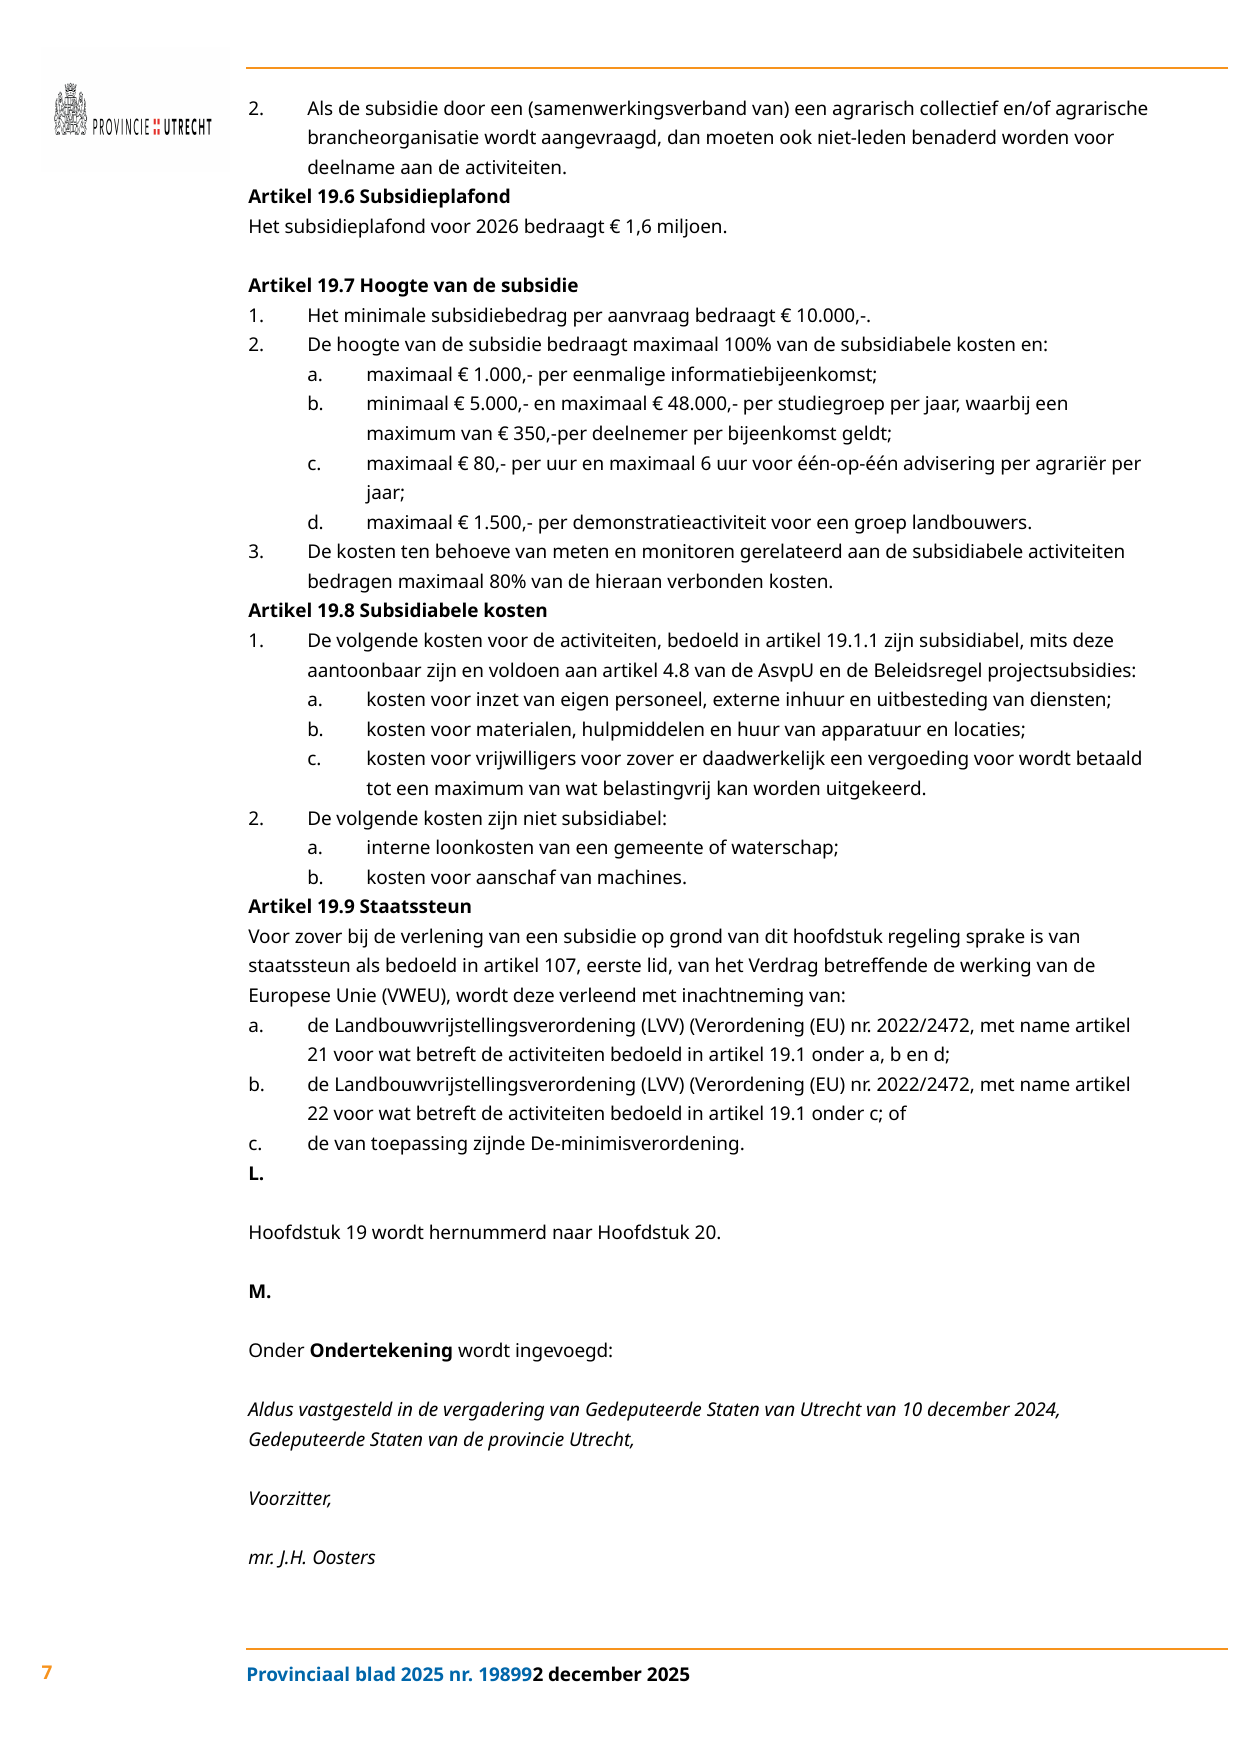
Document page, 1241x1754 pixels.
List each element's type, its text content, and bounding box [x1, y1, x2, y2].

list de Landbouwvrijstellingsverordening (LVV) (Verordening (EU) nr. 2022/2472, met name artikel 21 voor wat betreft de activiteiten bedoeld in artikel 19.1 onder a, b en d; [248, 1012, 1152, 1067]
text mr. J.H. Oosters [248, 1544, 1152, 1570]
list De hoogte van de subsidie bedraagt maximaal 100% van de subsidiabele kosten en: [248, 331, 1152, 357]
list kosten voor inzet van eigen personeel, externe inhuur en uitbesteding van diensten; [307, 686, 1152, 712]
list Als de subsidie door een (samenwerkingsverband van) een agrarisch collectief en/of agrarische brancheorganisatie wordt aangevraagd, dan moeten ook niet-leden benaderd worden voor deelname aan de activiteiten. [248, 95, 1152, 180]
picture [41, 47, 231, 172]
text Onder Ondertekening wordt ingevoegd: [248, 1337, 1152, 1363]
list interne loonkosten van een gemeente of waterschap; [307, 834, 1152, 860]
list maximaal € 1.000,- per eenmalige informatiebijeenkomst; [307, 361, 1152, 387]
list Het minimale subsidiebedrag per aanvraag bedraagt € 10.000,-. [248, 302, 1152, 328]
list maximaal € 1.500,- per demonstratieactiviteit voor een groep landbouwers. [307, 509, 1152, 535]
text Artikel 19.7 Hoogte van de subsidie [248, 272, 1152, 298]
text Artikel 19.9 Staatssteun [248, 893, 1152, 919]
text Voorzitter, [248, 1485, 1152, 1511]
list kosten voor materialen, hulpmiddelen en huur van apparatuur en locaties; [307, 716, 1152, 742]
text Artikel 19.8 Subsidiabele kosten [248, 598, 1152, 623]
text M. [248, 1278, 1152, 1304]
text Voor zover bij de verlening van een subsidie op grond van dit hoofdstuk regeling sprake is van staatssteun als bedoeld in artikel 107, eerste lid, van het Verdrag betreffende de werking van de Europese Unie (VWEU), wordt deze verleend met inachtneming van: [248, 923, 1152, 1008]
list De volgende kosten voor de activiteiten, bedoeld in artikel 19.1.1 zijn subsidiabel, mits deze aantoonbaar zijn en voldoen aan artikel 4.8 van de AsvpU en de Beleidsregel projectsubsidies: [248, 627, 1152, 683]
text Aldus vastgesteld in de vergadering van Gedeputeerde Staten van Utrecht van 10 december 2024, [248, 1396, 1152, 1422]
list maximaal € 80,- per uur en maximaal 6 uur voor één-op-één advisering per agrariër per jaar; [307, 450, 1152, 505]
text Artikel 19.6 Subsidieplafond [248, 183, 1152, 209]
list minimaal € 5.000,- en maximaal € 48.000,- per studiegroep per jaar, waarbij een maximum van € 350,-per deelnemer per bijeenkomst geldt; [307, 391, 1152, 446]
list kosten voor aanschaf van machines. [307, 864, 1152, 890]
text Gedeputeerde Staten van de provincie Utrecht, [248, 1426, 1152, 1452]
list De kosten ten behoeve van meten en monitoren gerelateerd aan de subsidiabele activiteiten bedragen maximaal 80% van de hieraan verbonden kosten. [248, 538, 1152, 594]
text Het subsidieplafond voor 2026 bedraagt € 1,6 miljoen. [248, 213, 1152, 239]
text Hoofdstuk 19 wordt hernummerd naar Hoofdstuk 20. [248, 1219, 1152, 1245]
text L. [248, 1160, 1152, 1186]
list kosten voor vrijwilligers voor zover er daadwerkelijk een vergoeding voor wordt betaald tot een maximum van wat belastingvrij kan worden uitgekeerd. [307, 746, 1152, 801]
list de Landbouwvrijstellingsverordening (LVV) (Verordening (EU) nr. 2022/2472, met name artikel 22 voor wat betreft de activiteiten bedoeld in artikel 19.1 onder c; of [248, 1071, 1152, 1126]
list De volgende kosten zijn niet subsidiabel: [248, 805, 1152, 831]
list de van toepassing zijnde De-minimisverordening. [248, 1130, 1152, 1156]
